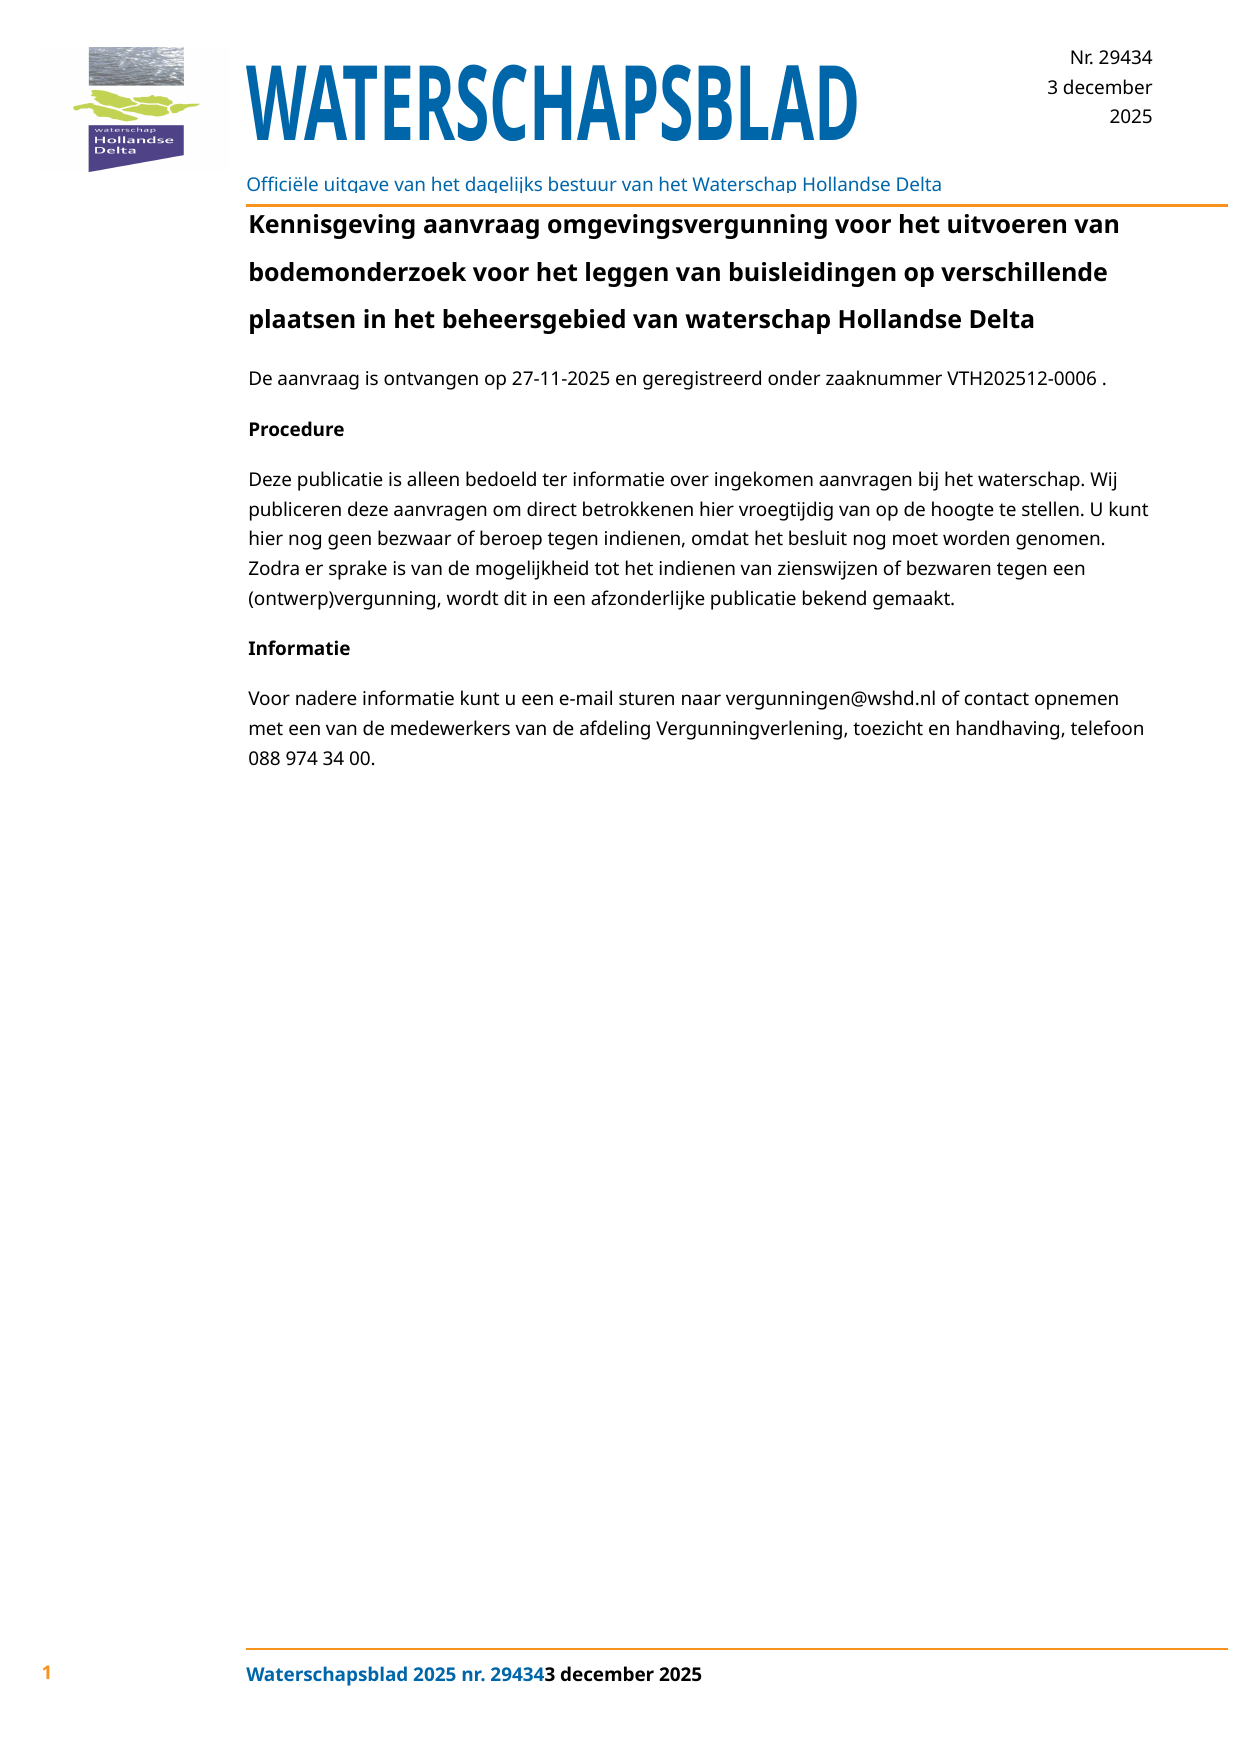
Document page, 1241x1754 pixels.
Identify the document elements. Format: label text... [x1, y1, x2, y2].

picture [41, 47, 231, 172]
text Deze publicatie is alleen bedoeld ter informatie over ingekomen aanvragen bij het waterschap. Wij publiceren deze aanvragen om direct betrokkenen hier vroegtijdig van op de hoogte te stellen. U kunt hier nog geen bezwaar of beroep tegen indienen, omdat het besluit nog moet worden genomen. Zodra er sprake is van de mogelijkheid tot het indienen van zienswijzen of bezwaren tegen een (ontwerp)vergunning, wordt dit in een afzonderlijke publicatie bekend gemaakt. [248, 466, 1152, 610]
text De aanvraag is ontvangen op 27-11-2025 en geregistreerd onder zaaknummer VTH202512-0006 . [248, 366, 1152, 391]
text Kennisgeving aanvraag omgevingsvergunning voor het uitvoeren van bodemonderzoek voor het leggen van buisleidingen op verschillende plaatsen in het beheersgebied van waterschap Hollandse Delta [248, 207, 1152, 336]
text Voor nadere informatie kunt u een e-mail sturen naar vergunningen@wshd.nl of contact opnemen met een van de medewerkers van de afdeling Vergunningverlening, toezicht en handhaving, telefoon 088 974 34 00. [248, 686, 1152, 770]
text Procedure [248, 416, 1152, 442]
text Informatie [248, 635, 1152, 661]
